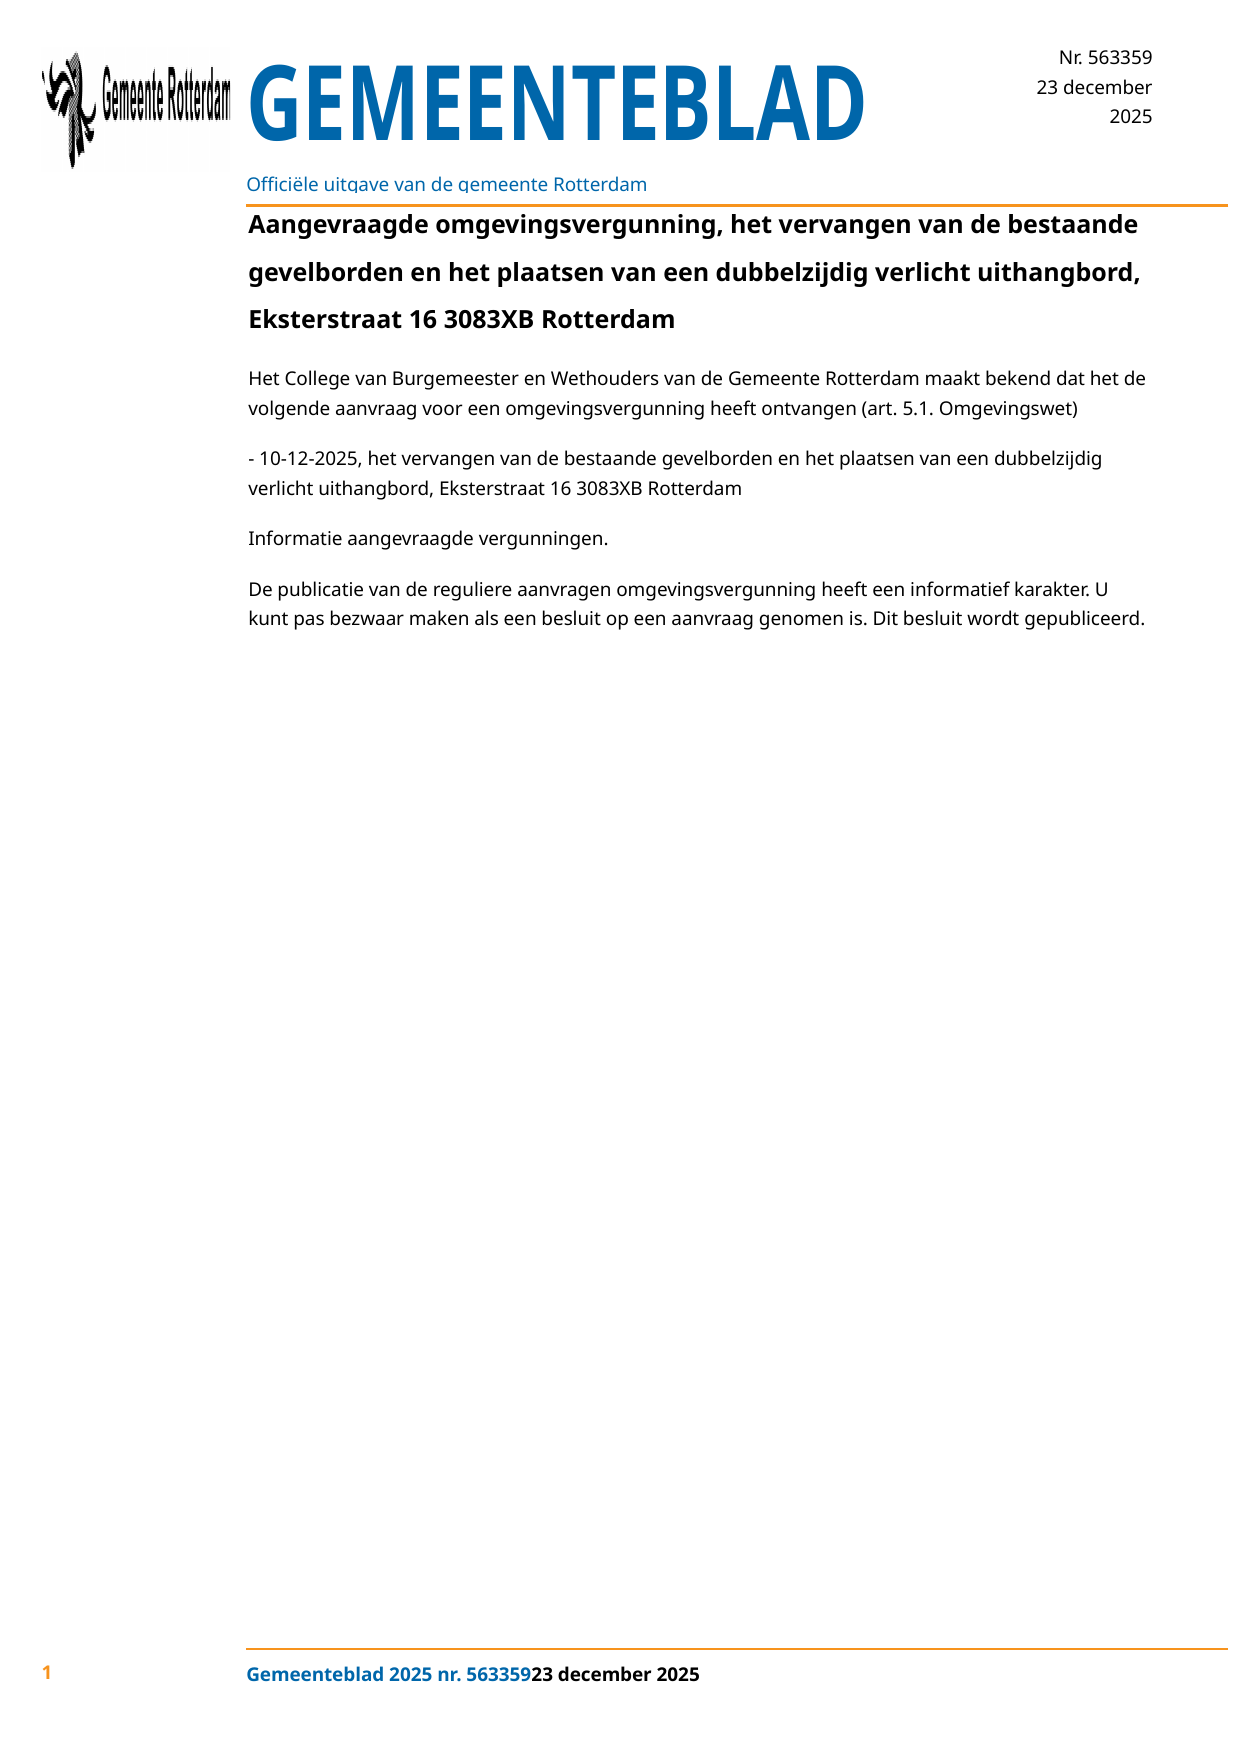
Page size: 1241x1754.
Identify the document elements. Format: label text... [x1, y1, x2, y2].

text Aangevraagde omgevingsvergunning, het vervangen van de bestaande gevelborden en het plaatsen van een dubbelzijdig verlicht uithangbord, Eksterstraat 16 3083XB Rotterdam [248, 207, 1152, 336]
text - 10-12-2025, het vervangen van de bestaande gevelborden en het plaatsen van een dubbelzijdig verlicht uithangbord, Eksterstraat 16 3083XB Rotterdam [248, 446, 1152, 501]
picture [41, 47, 231, 172]
text Het College van Burgemeester en Wethouders van de Gemeente Rotterdam maakt bekend dat het de volgende aanvraag voor een omgevingsvergunning heeft ontvangen (art. 5.1. Omgevingswet) [248, 366, 1152, 421]
text De publicatie van de reguliere aanvragen omgevingsvergunning heeft een informatief karakter. U kunt pas bezwaar maken als een besluit op een aanvraag genomen is. Dit besluit wordt gepubliceerd. [248, 576, 1152, 631]
text Informatie aangevraagde vergunningen. [248, 526, 1152, 551]
